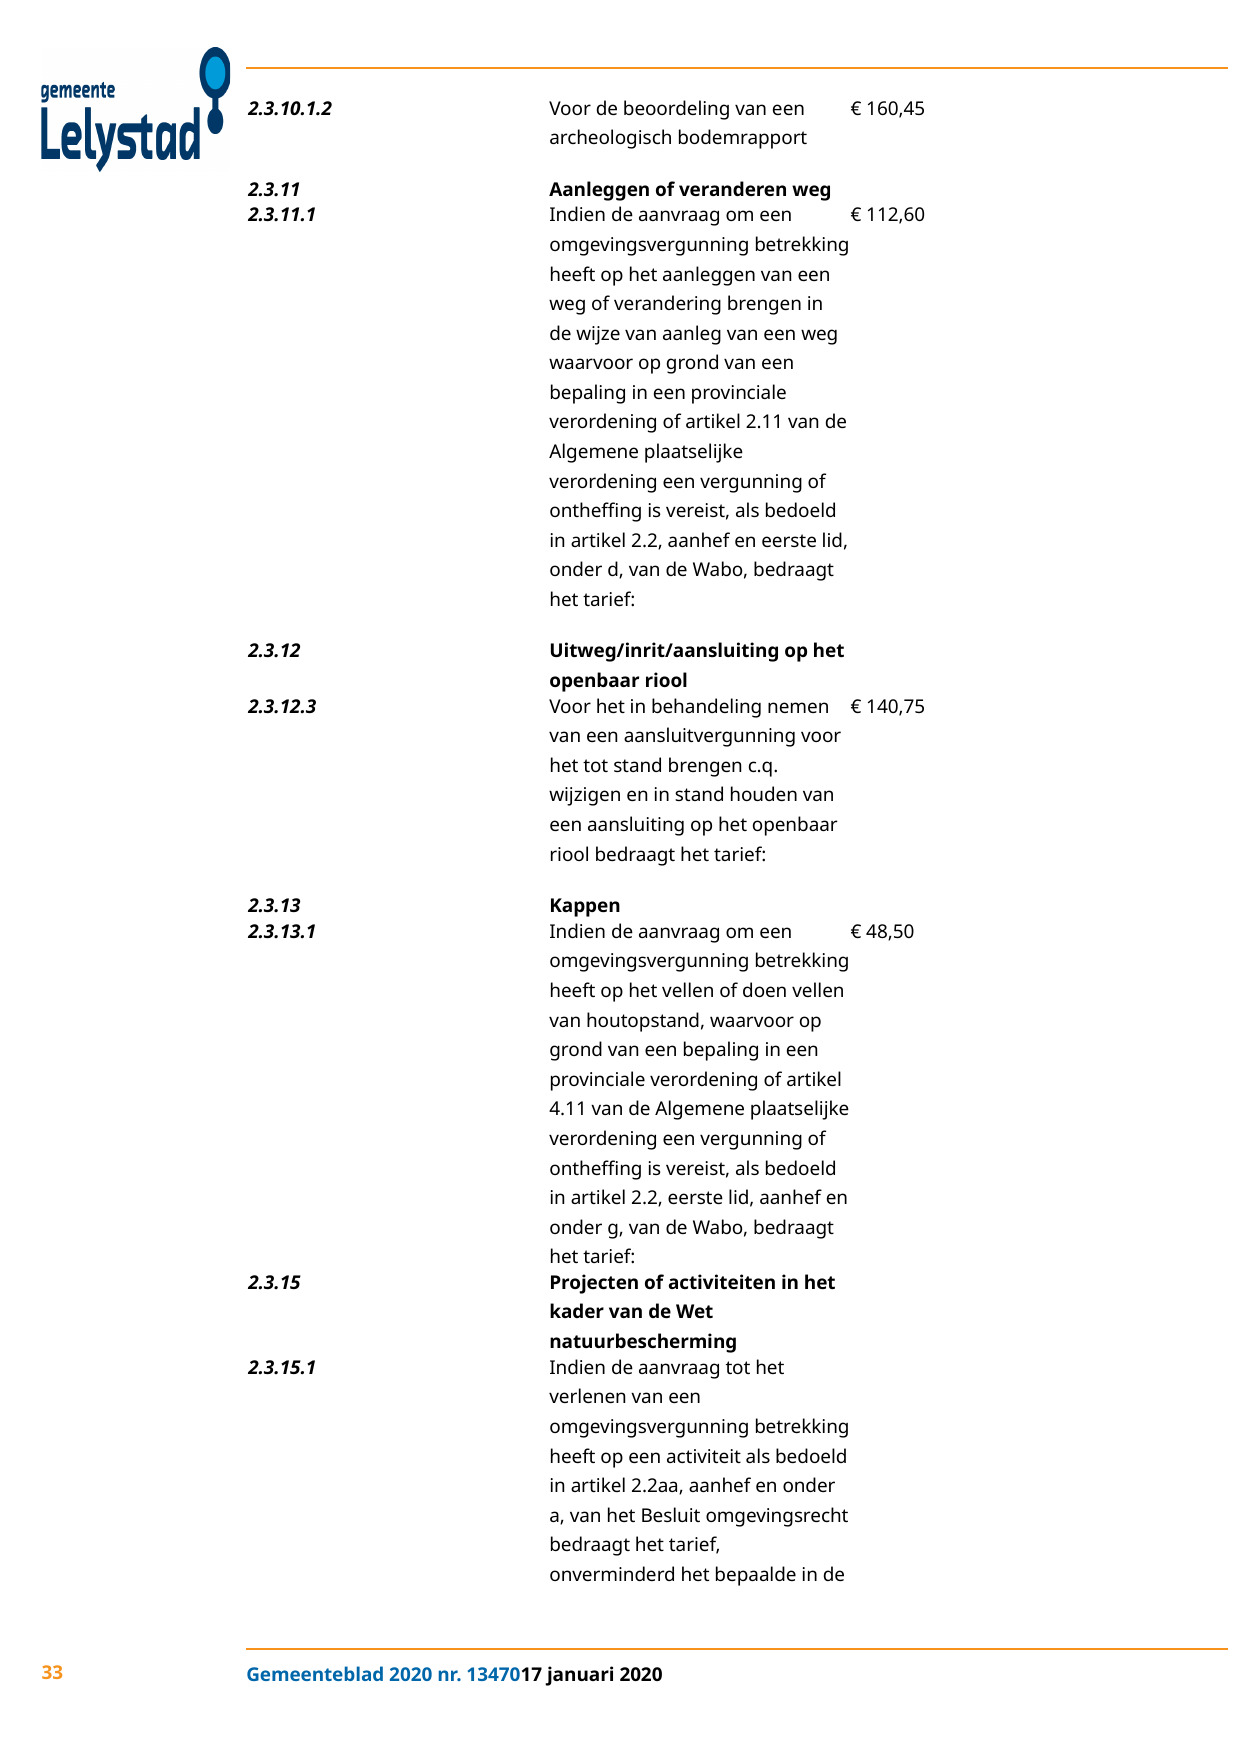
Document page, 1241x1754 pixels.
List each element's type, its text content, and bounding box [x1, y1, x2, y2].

table_cell € 112,60 [850, 202, 1152, 612]
table_cell [248, 612, 549, 638]
table_cell [549, 150, 850, 176]
table_cell [850, 638, 1152, 693]
table_cell [850, 176, 1152, 202]
table_cell [850, 1269, 1152, 1354]
table_cell € 140,75 [850, 693, 1152, 867]
table_cell Kappen [549, 892, 850, 918]
picture [41, 47, 231, 172]
table_cell 2.3.15 [248, 1269, 549, 1354]
table_cell [850, 612, 1152, 638]
table_cell [850, 1354, 1152, 1587]
table_cell 2.3.13.1 [248, 918, 549, 1269]
table_cell 2.3.15.1 [248, 1354, 549, 1587]
table_cell [850, 867, 1152, 892]
table_cell Indien de aanvraag tot het verlenen van een omgevingsvergunning betrekking heeft op een activiteit als bedoeld in artikel 2.2aa, aanhef en onder a, van het Besluit omgevingsrecht bedraagt het tarief, onverminderd het bepaalde in de [549, 1354, 850, 1587]
table_cell [549, 612, 850, 638]
table_cell [248, 150, 549, 176]
table_cell Voor het in behandeling nemen van een aansluitvergunning voor het tot stand brengen c.q. wijzigen en in stand houden van een aansluiting op het openbaar riool bedraagt het tarief: [549, 693, 850, 867]
table_cell Projecten of activiteiten in het kader van de Wet natuurbescherming [549, 1269, 850, 1354]
table_cell Voor de beoordeling van een archeologisch bodemrapport [549, 95, 850, 150]
table_cell Uitweg/inrit/aansluiting op het openbaar riool [549, 638, 850, 693]
table_cell [248, 867, 549, 892]
table_cell 2.3.10.1.2 [248, 95, 549, 150]
table_cell 2.3.11 [248, 176, 549, 202]
table_cell 2.3.11.1 [248, 202, 549, 612]
table_cell 2.3.12 [248, 638, 549, 693]
table_cell € 160,45 [850, 95, 1152, 150]
table_cell 2.3.12.3 [248, 693, 549, 867]
table_cell 2.3.13 [248, 892, 549, 918]
table_cell Aanleggen of veranderen weg [549, 176, 850, 202]
table_cell [850, 892, 1152, 918]
table_cell [850, 150, 1152, 176]
table_cell Indien de aanvraag om een omgevingsvergunning betrekking heeft op het aanleggen van een weg of verandering brengen in de wijze van aanleg van een weg waarvoor op grond van een bepaling in een provinciale verordening of artikel 2.11 van de Algemene plaatselijke verordening een vergunning of ontheffing is vereist, als bedoeld in artikel 2.2, aanhef en eerste lid, onder d, van de Wabo, bedraagt het tarief: [549, 202, 850, 612]
table_cell [549, 867, 850, 892]
table_cell € 48,50 [850, 918, 1152, 1269]
table_cell Indien de aanvraag om een omgevingsvergunning betrekking heeft op het vellen of doen vellen van houtopstand, waarvoor op grond van een bepaling in een provinciale verordening of artikel 4.11 van de Algemene plaatselijke verordening een vergunning of ontheffing is vereist, als bedoeld in artikel 2.2, eerste lid, aanhef en onder g, van de Wabo, bedraagt het tarief: [549, 918, 850, 1269]
